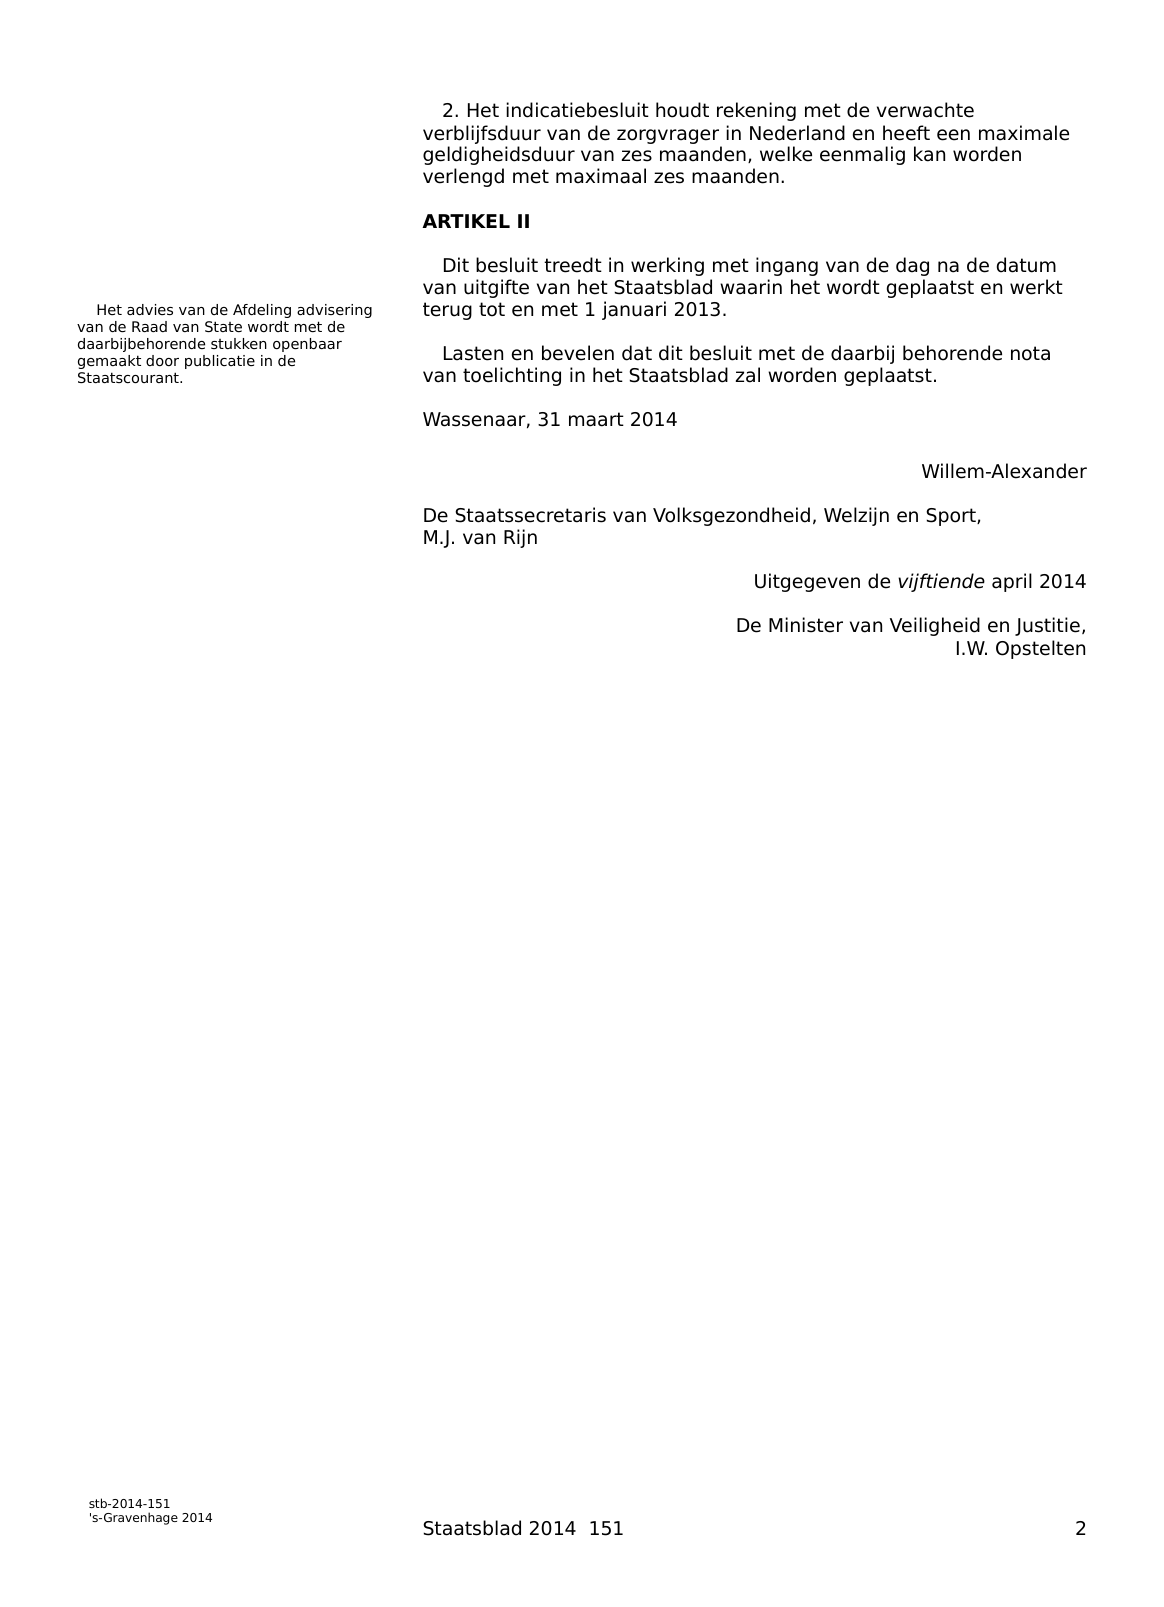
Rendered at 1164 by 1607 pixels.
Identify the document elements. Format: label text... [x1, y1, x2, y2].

text Lasten en bevelen dat dit besluit met de daarbij behorende nota van toelichting in het Staatsblad zal worden geplaatst. [422, 343, 1087, 387]
text stb-2014-151 [88, 1497, 323, 1511]
text Het advies van de Afdeling advisering van de Raad van State wordt met de daarbijbehorende stukken openbaar gemaakt door publicatie in de Staatscourant. [77, 302, 396, 387]
text De Minister van Veiligheid en Justitie, I.W. Opstelten [422, 615, 1087, 659]
text Willem-Alexander [422, 461, 1087, 483]
text 2. Het indicatiebesluit houdt rekening met de verwachte verblijfsduur van de zorgvrager in Nederland en heeft een maximale geldigheidsduur van zes maanden, welke eenmalig kan worden verlengd met maximaal zes maanden. [422, 100, 1087, 188]
text 's-Gravenhage 2014 [88, 1511, 323, 1525]
text Dit besluit treedt in werking met ingang van de dag na de datum van uitgifte van het Staatsblad waarin het wordt geplaatst en werkt terug tot en met 1 januari 2013. [422, 255, 1087, 321]
text De Staatssecretaris van Volksgezondheid, Welzijn en Sport, M.J. van Rijn [422, 505, 1087, 549]
subtitle ARTIKEL II [422, 211, 1087, 232]
text Uitgegeven de vijftiende april 2014 [422, 571, 1087, 593]
text Wassenaar, 31 maart 2014 [422, 409, 1087, 431]
